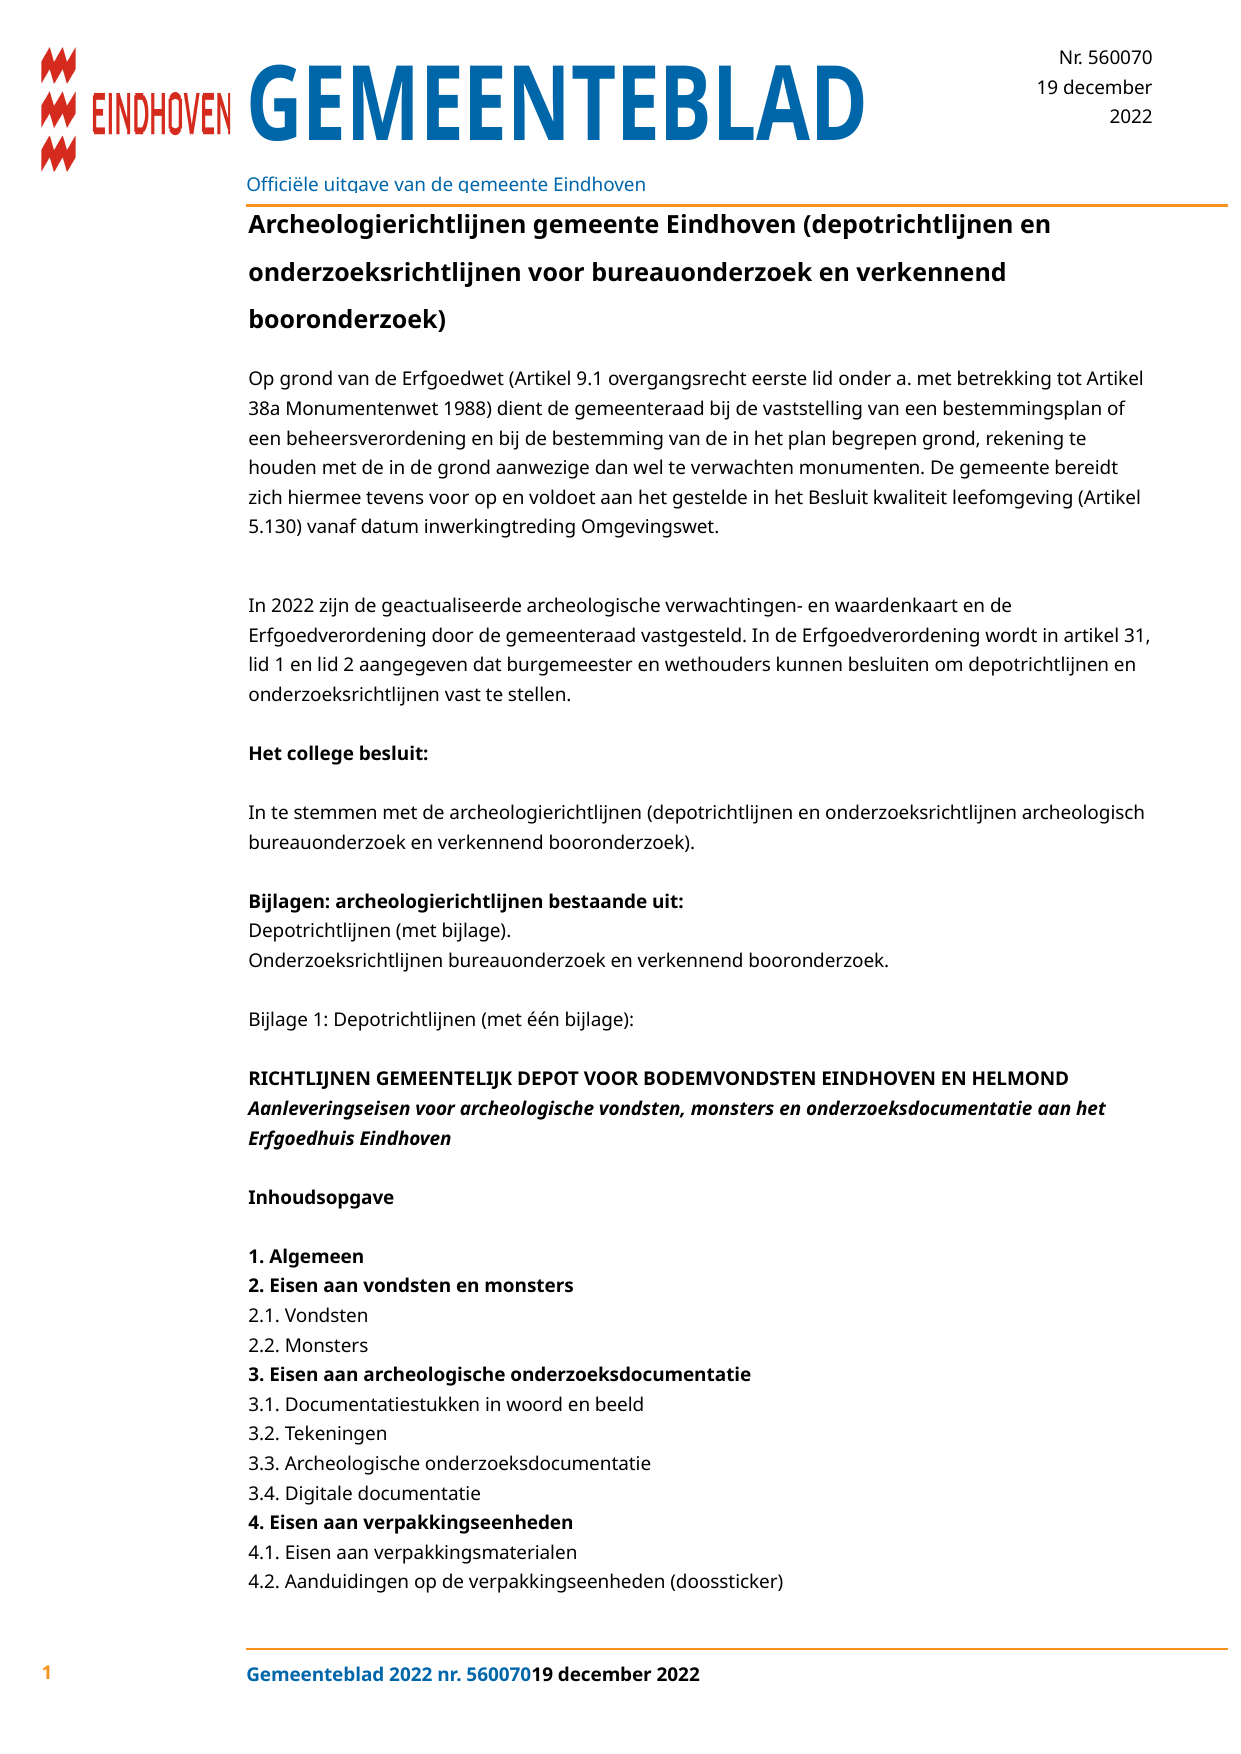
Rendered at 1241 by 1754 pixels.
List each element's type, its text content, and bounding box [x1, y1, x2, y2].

text 4.1. Eisen aan verpakkingsmaterialen [248, 1539, 1152, 1565]
text 2.1. Vondsten [248, 1302, 1152, 1328]
text Inhoudsopgave [248, 1184, 1152, 1210]
text In 2022 zijn de geactualiseerde archeologische verwachtingen- en waardenkaart en de Erfgoedverordening door de gemeenteraad vastgesteld. In de Erfgoedverordening wordt in artikel 31, lid 1 en lid 2 aangegeven dat burgemeester en wethouders kunnen besluiten om depotrichtlijnen en onderzoeksrichtlijnen vast te stellen. [248, 592, 1152, 707]
text 3.2. Tekeningen [248, 1421, 1152, 1446]
text Onderzoeksrichtlijnen bureauonderzoek en verkennend booronderzoek. [248, 947, 1152, 973]
text Op grond van de Erfgoedwet (Artikel 9.1 overgangsrecht eerste lid onder a. met betrekking tot Artikel 38a Monumentenwet 1988) dient de gemeenteraad bij de vaststelling van een bestemmingsplan of een beheersverordening en bij de bestemming van de in het plan begrepen grond, rekening te houden met de in de grond aanwezige dan wel te verwachten monumenten. De gemeente bereidt zich hiermee tevens voor op en voldoet aan het gestelde in het Besluit kwaliteit leefomgeving (Artikel 5.130) vanaf datum inwerkingtreding Omgevingswet. [248, 366, 1152, 539]
text 4. Eisen aan verpakkingseenheden [248, 1509, 1152, 1535]
text Depotrichtlijnen (met bijlage). [248, 918, 1152, 943]
text Aanleveringseisen voor archeologische vondsten, monsters en onderzoeksdocumentatie aan het Erfgoedhuis Eindhoven [248, 1095, 1152, 1151]
text Archeologierichtlijnen gemeente Eindhoven (depotrichtlijnen en onderzoeksrichtlijnen voor bureauonderzoek en verkennend booronderzoek) [248, 207, 1152, 336]
text 3.1. Documentatiestukken in woord en beeld [248, 1391, 1152, 1417]
text 3.3. Archeologische onderzoeksdocumentatie [248, 1450, 1152, 1476]
text 3. Eisen aan archeologische onderzoeksdocumentatie [248, 1361, 1152, 1387]
text 4.2. Aanduidingen op de verpakkingseenheden (doossticker) [248, 1568, 1152, 1594]
text RICHTLIJNEN GEMEENTELIJK DEPOT VOOR BODEMVONDSTEN EINDHOVEN EN HELMOND [248, 1066, 1152, 1091]
text Bijlagen: archeologierichtlijnen bestaande uit: [248, 888, 1152, 914]
text 2.2. Monsters [248, 1332, 1152, 1358]
picture [41, 47, 231, 172]
text Het college besluit: [248, 740, 1152, 766]
text 3.4. Digitale documentatie [248, 1480, 1152, 1506]
text 1. Algemeen [248, 1243, 1152, 1269]
text Bijlage 1: Depotrichtlijnen (met één bijlage): [248, 1006, 1152, 1032]
text 2. Eisen aan vondsten en monsters [248, 1273, 1152, 1298]
text In te stemmen met de archeologierichtlijnen (depotrichtlijnen en onderzoeksrichtlijnen archeologisch bureauonderzoek en verkennend booronderzoek). [248, 799, 1152, 855]
